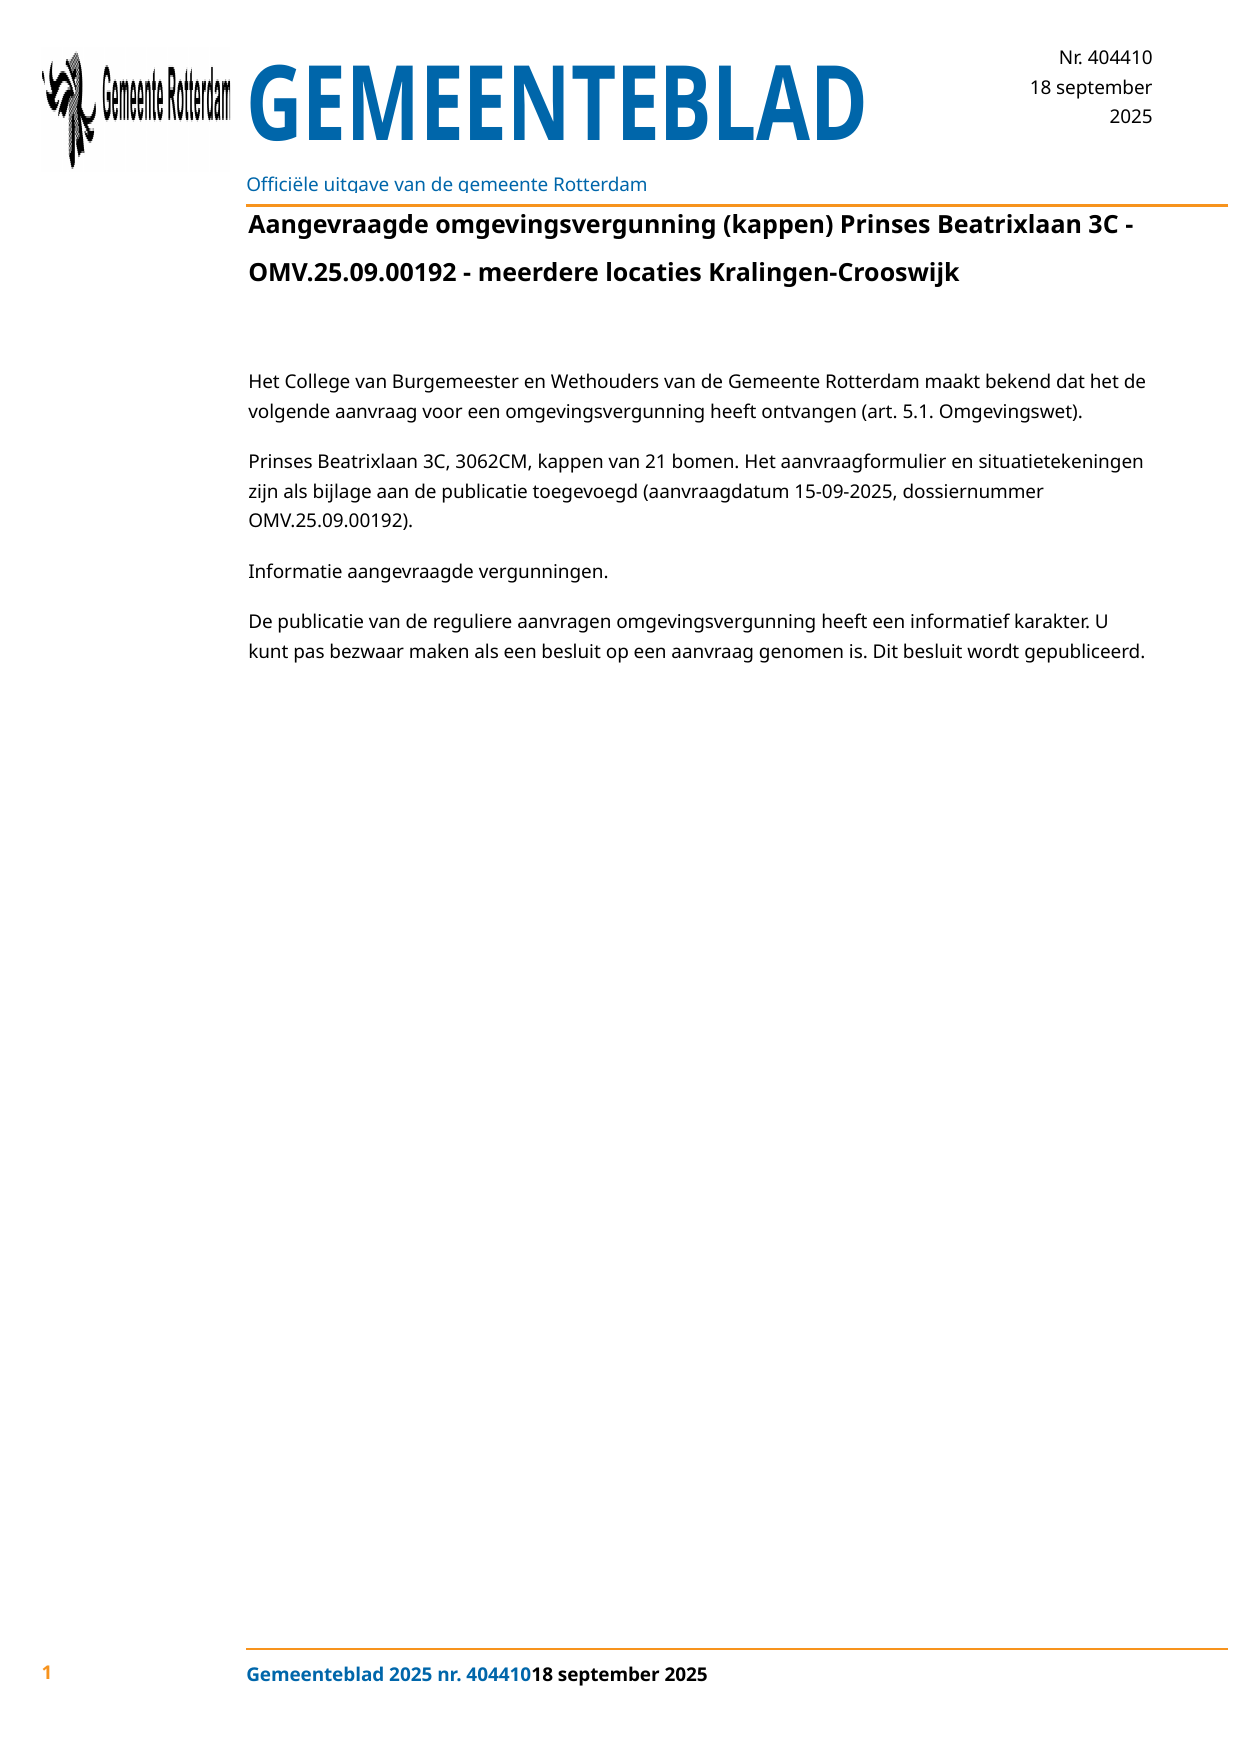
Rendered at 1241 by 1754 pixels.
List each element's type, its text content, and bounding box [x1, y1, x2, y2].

text Aangevraagde omgevingsvergunning (kappen) Prinses Beatrixlaan 3C - OMV.25.09.00192 - meerdere locaties Kralingen-Crooswijk [248, 207, 1152, 288]
picture [41, 47, 231, 172]
text De publicatie van de reguliere aanvragen omgevingsvergunning heeft een informatief karakter. U kunt pas bezwaar maken als een besluit op een aanvraag genomen is. Dit besluit wordt gepubliceerd. [248, 608, 1152, 664]
text Het College van Burgemeester en Wethouders van de Gemeente Rotterdam maakt bekend dat het de volgende aanvraag voor een omgevingsvergunning heeft ontvangen (art. 5.1. Omgevingswet). [248, 368, 1152, 424]
text Prinses Beatrixlaan 3C, 3062CM, kappen van 21 bomen. Het aanvraagformulier en situatietekeningen zijn als bijlage aan de publicatie toegevoegd (aanvraagdatum 15-09-2025, dossiernummer OMV.25.09.00192). [248, 448, 1152, 533]
text Informatie aangevraagde vergunningen. [248, 558, 1152, 584]
